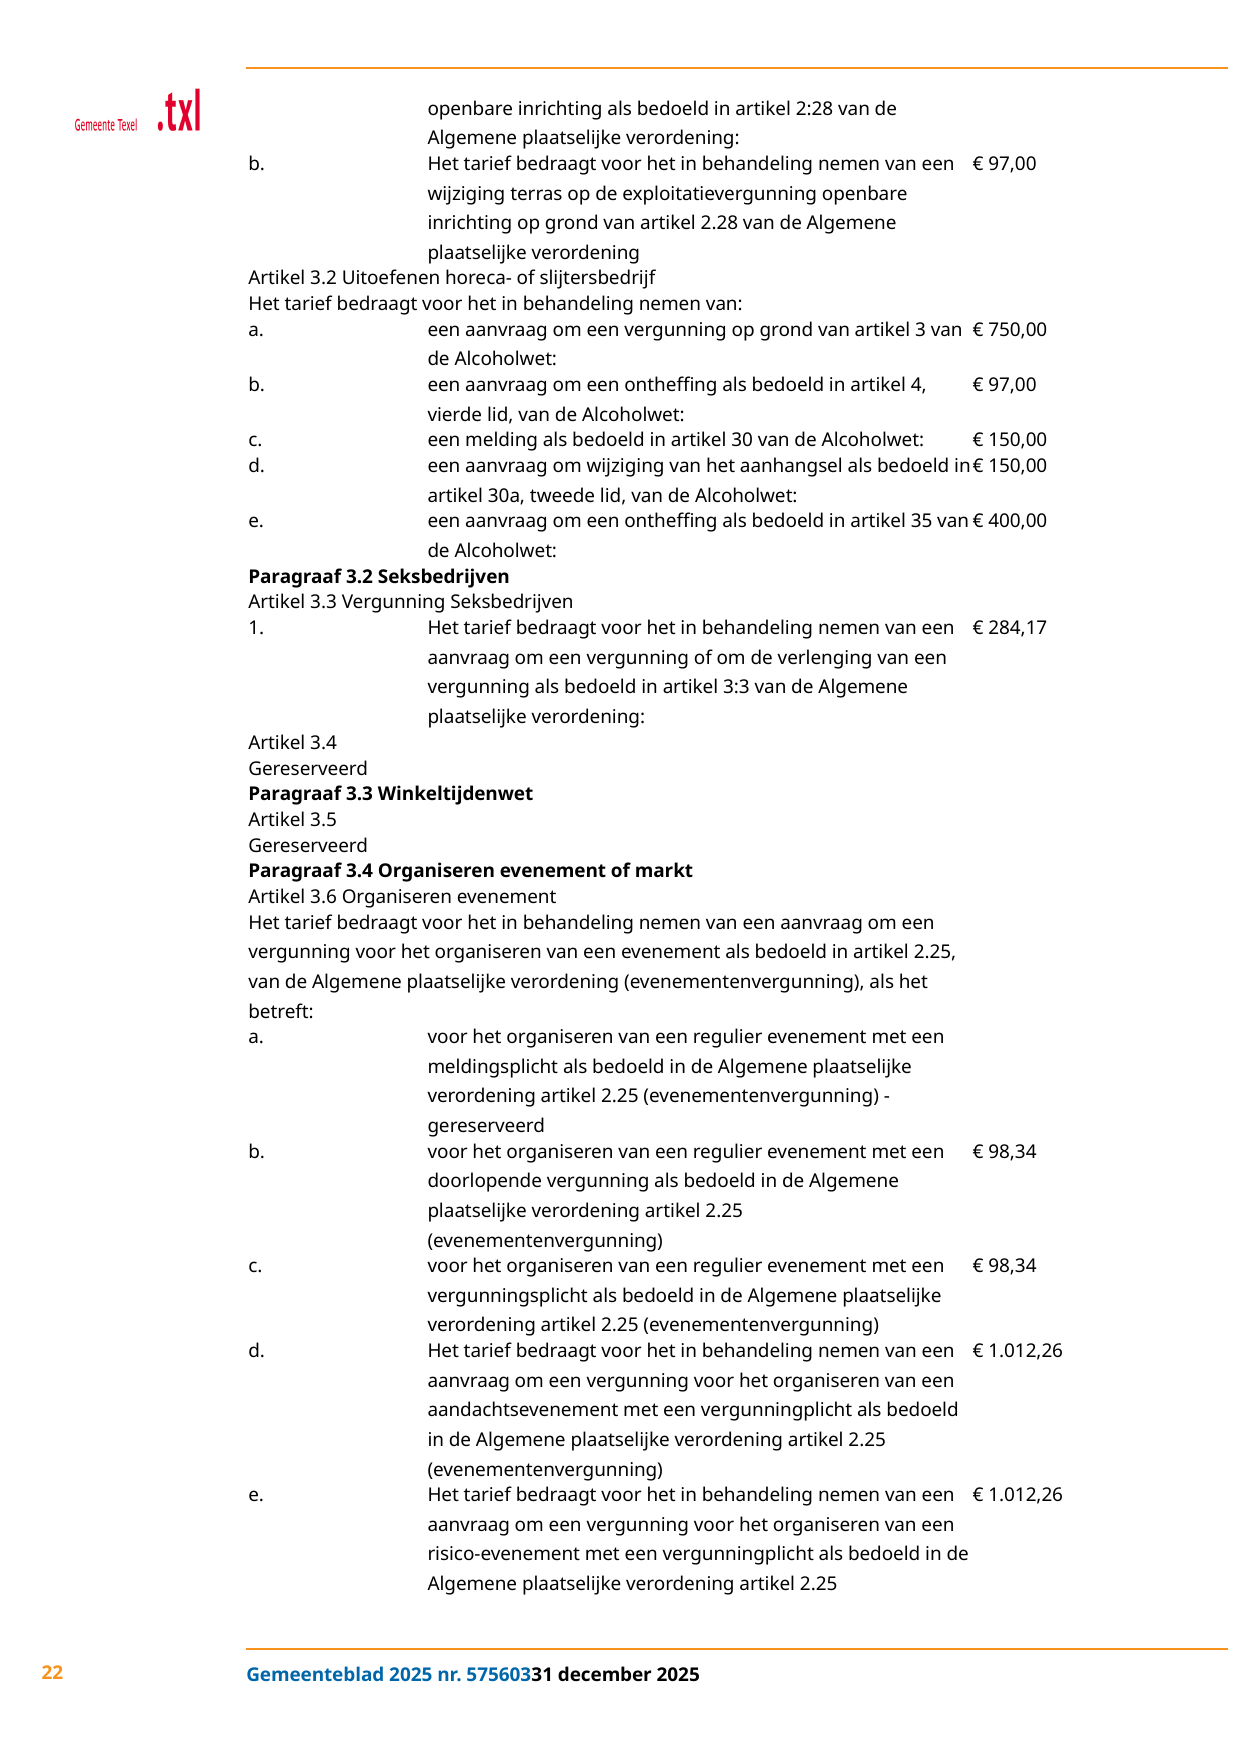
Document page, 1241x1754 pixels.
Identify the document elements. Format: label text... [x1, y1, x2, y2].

table_cell d. [248, 453, 427, 508]
table_cell Het tarief bedraagt voor het in behandeling nemen van een aanvraag om een vergunning voor het organiseren van een evenement als bedoeld in artikel 2.25, van de Algemene plaatselijke verordening (evenementenvergunning), als het betreft: [248, 909, 972, 1023]
table_cell d. [248, 1338, 427, 1481]
table_cell een aanvraag om een vergunning op grond van artikel 3 van de Alcoholwet: [427, 316, 972, 371]
table_cell voor het organiseren van een regulier evenement met een vergunningsplicht als bedoeld in de Algemene plaatselijke verordening artikel 2.25 (evenementenvergunning) [427, 1253, 972, 1337]
table_cell Gereserveerd [248, 755, 972, 780]
table_cell € 1.012,26 [973, 1338, 1152, 1481]
table_cell [973, 589, 1152, 614]
table_cell [973, 832, 1152, 858]
table_cell Het tarief bedraagt voor het in behandeling nemen van een aanvraag om een vergunning of om de verlenging van een vergunning als bedoeld in artikel 3:3 van de Algemene plaatselijke verordening: [427, 615, 972, 729]
table_cell [973, 265, 1152, 290]
table_cell 1. [248, 615, 427, 729]
table_cell a. [248, 316, 427, 371]
table_cell Gereserveerd [248, 832, 972, 858]
table_cell [973, 806, 1152, 832]
table_cell een melding als bedoeld in artikel 30 van de Alcoholwet: [427, 427, 972, 452]
table_cell [973, 883, 1152, 909]
table_cell Artikel 3.3 Vergunning Seksbedrijven [248, 589, 972, 614]
table_cell Artikel 3.4 [248, 729, 972, 755]
table_cell € 400,00 [973, 508, 1152, 563]
table_cell € 150,00 [973, 453, 1152, 508]
table_cell voor het organiseren van een regulier evenement met een meldingsplicht als bedoeld in de Algemene plaatselijke verordening artikel 2.25 (evenementenvergunning) - gereserveerd [427, 1024, 972, 1138]
table_cell een aanvraag om een ontheffing als bedoeld in artikel 4, vierde lid, van de Alcoholwet: [427, 371, 972, 427]
table_cell Het tarief bedraagt voor het in behandeling nemen van een aanvraag om een vergunning voor het organiseren van een risico-evenement met een vergunningplicht als bedoeld in de Algemene plaatselijke verordening artikel 2.25 [427, 1481, 972, 1596]
picture [41, 47, 231, 172]
table_cell een aanvraag om wijziging van het aanhangsel als bedoeld in artikel 30a, tweede lid, van de Alcoholwet: [427, 453, 972, 508]
table_cell [973, 755, 1152, 780]
table_cell [973, 1024, 1152, 1138]
table_cell e. [248, 1481, 427, 1596]
table_cell a. [248, 1024, 427, 1138]
table_cell [973, 729, 1152, 755]
table_cell [973, 95, 1152, 150]
table_cell Artikel 3.6 Organiseren evenement [248, 883, 972, 909]
table_cell € 1.012,26 [973, 1481, 1152, 1596]
table_cell e. [248, 508, 427, 563]
table_cell Artikel 3.5 [248, 806, 972, 832]
table_cell openbare inrichting als bedoeld in artikel 2:28 van de Algemene plaatselijke verordening: [427, 95, 972, 150]
table_cell c. [248, 427, 427, 452]
table_cell € 98,34 [973, 1253, 1152, 1337]
table_cell b. [248, 150, 427, 264]
table_cell b. [248, 1138, 427, 1252]
table_cell Paragraaf 3.3 Winkeltijdenwet [248, 780, 1152, 806]
table_cell Het tarief bedraagt voor het in behandeling nemen van: [248, 290, 972, 316]
table_cell c. [248, 1253, 427, 1337]
table_cell Het tarief bedraagt voor het in behandeling nemen van een wijziging terras op de exploitatievergunning openbare inrichting op grond van artikel 2.28 van de Algemene plaatselijke verordening [427, 150, 972, 264]
table_cell [248, 95, 427, 150]
table_cell Paragraaf 3.2 Seksbedrijven [248, 563, 1152, 589]
table_cell € 98,34 [973, 1138, 1152, 1252]
table_cell Het tarief bedraagt voor het in behandeling nemen van een aanvraag om een vergunning voor het organiseren van een aandachtsevenement met een vergunningplicht als bedoeld in de Algemene plaatselijke verordening artikel 2.25 (evenementenvergunning) [427, 1338, 972, 1481]
table_cell een aanvraag om een ontheffing als bedoeld in artikel 35 van de Alcoholwet: [427, 508, 972, 563]
table_cell € 284,17 [973, 615, 1152, 729]
table_cell [973, 909, 1152, 1023]
table_cell Paragraaf 3.4 Organiseren evenement of markt [248, 858, 1152, 883]
table_cell voor het organiseren van een regulier evenement met een doorlopende vergunning als bedoeld in de Algemene plaatselijke verordening artikel 2.25 (evenementenvergunning) [427, 1138, 972, 1252]
table_cell € 97,00 [973, 371, 1152, 427]
table_cell € 750,00 [973, 316, 1152, 371]
table_cell € 150,00 [973, 427, 1152, 452]
table_cell Artikel 3.2 Uitoefenen horeca- of slijtersbedrijf [248, 265, 972, 290]
table_cell b. [248, 371, 427, 427]
table_cell € 97,00 [973, 150, 1152, 264]
table_cell [973, 290, 1152, 316]
